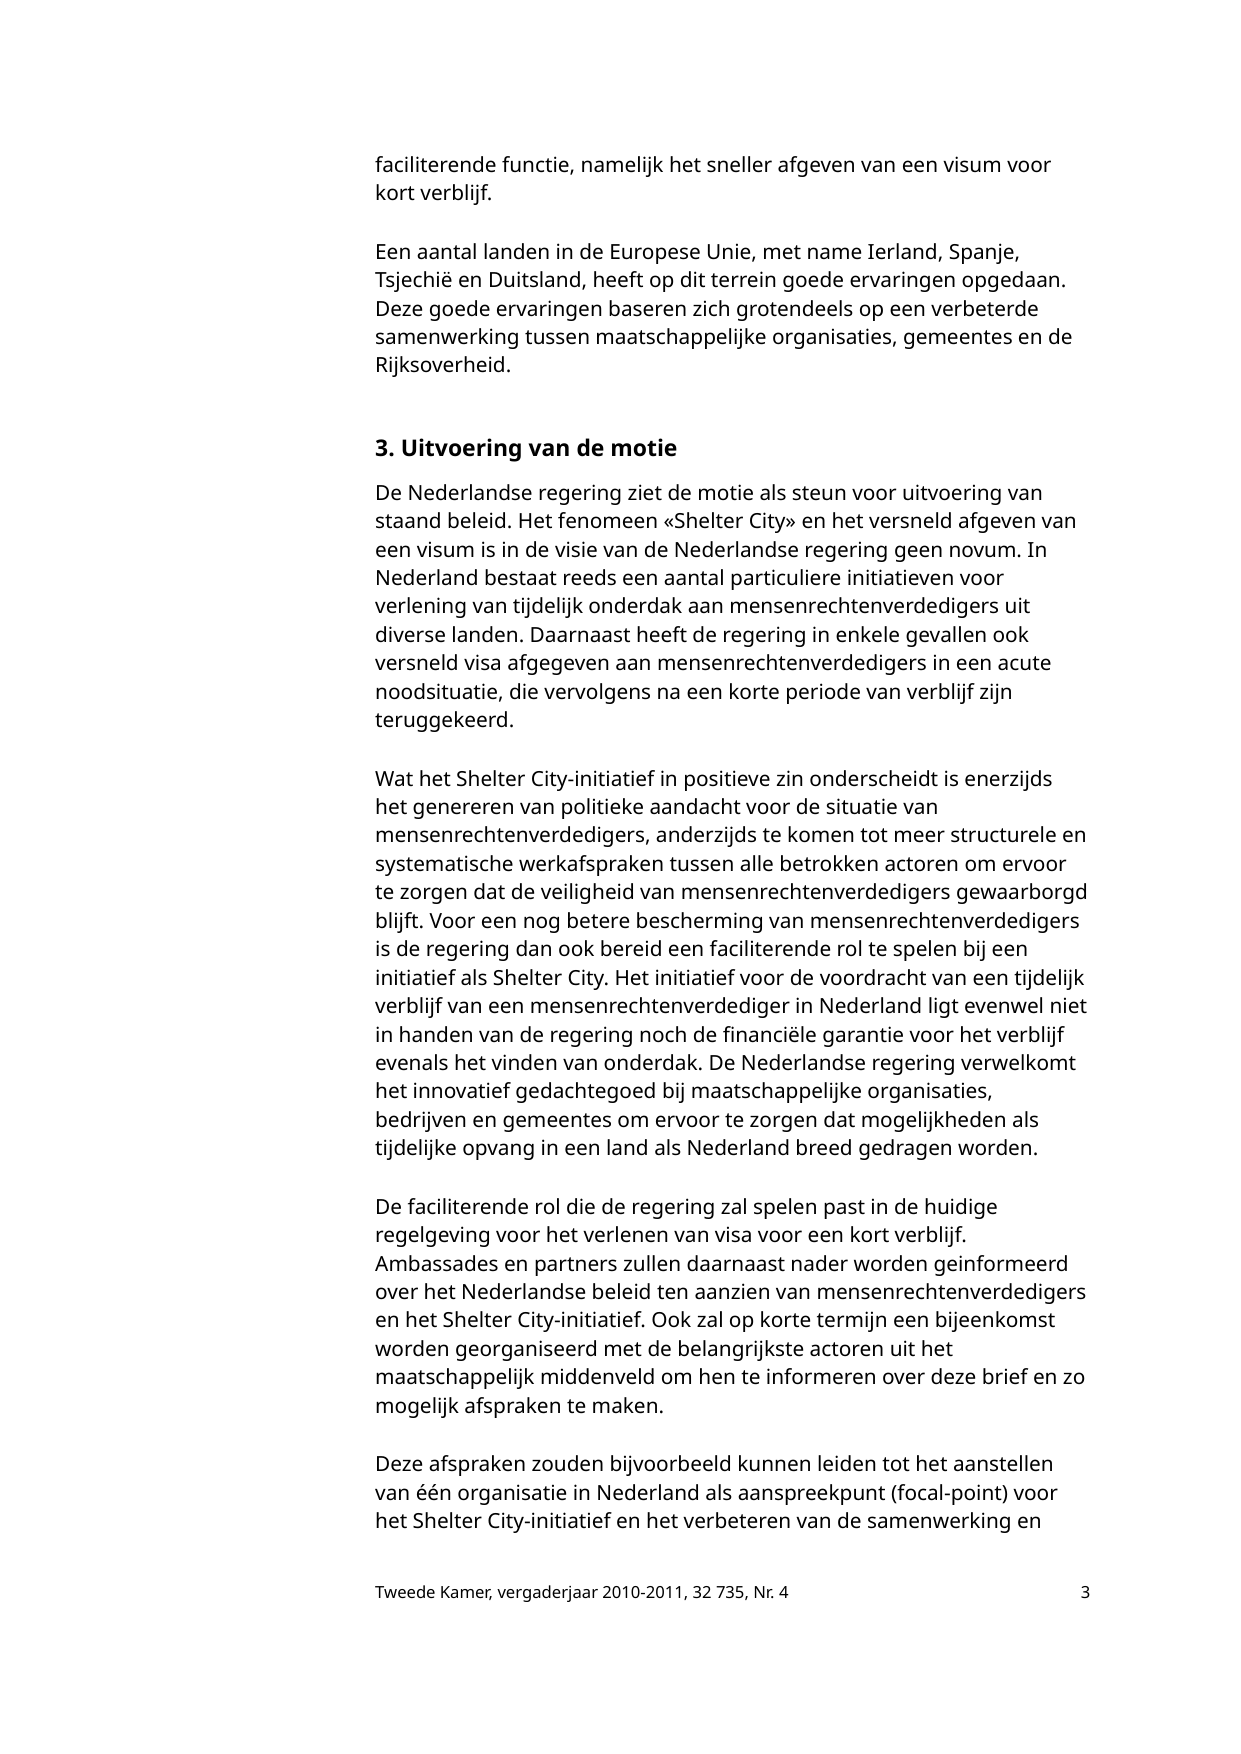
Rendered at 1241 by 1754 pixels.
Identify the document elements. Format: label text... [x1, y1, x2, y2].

text De Nederlandse regering ziet de motie als steun voor uitvoering van staand beleid. Het fenomeen «Shelter City» en het versneld afgeven van een visum is in de visie van de Nederlandse regering geen novum. In Nederland bestaat reeds een aantal particuliere initiatieven voor verlening van tijdelijk onderdak aan mensenrechtenverdedigers uit diverse landen. Daarnaast heeft de regering in enkele gevallen ook versneld visa afgegeven aan mensenrechtenverdedigers in een acute noodsituatie, die vervolgens na een korte periode van verblijf zijn teruggekeerd. [375, 478, 1090, 734]
subtitle 3. Uitvoering van de motie [375, 432, 1090, 463]
text Wat het Shelter City-initiatief in positieve zin onderscheidt is enerzijds het genereren van politieke aandacht voor de situatie van mensenrechtenverdedigers, anderzijds te komen tot meer structurele en systematische werkafspraken tussen alle betrokken actoren om ervoor te zorgen dat de veiligheid van mensenrechtenverdedigers gewaarborgd blijft. Voor een nog betere bescherming van mensenrechtenverdedigers is de regering dan ook bereid een faciliterende rol te spelen bij een initiatief als Shelter City. Het initiatief voor de voordracht van een tijdelijk verblijf van een mensenrechtenverdediger in Nederland ligt evenwel niet in handen van de regering noch de financiële garantie voor het verblijf evenals het vinden van onderdak. De Nederlandse regering verwelkomt het innovatief gedachtegoed bij maatschappelijke organisaties, bedrijven en gemeentes om ervoor te zorgen dat mogelijkheden als tijdelijke opvang in een land als Nederland breed gedragen worden. [375, 764, 1090, 1162]
text Deze afspraken zouden bijvoorbeeld kunnen leiden tot het aanstellen van één organisatie in Nederland als aanspreekpunt (focal-point) voor het Shelter City-initiatief en het verbeteren van de samenwerking en [375, 1449, 1090, 1535]
text Een aantal landen in de Europese Unie, met name Ierland, Spanje, Tsjechië en Duitsland, heeft op dit terrein goede ervaringen opgedaan. Deze goede ervaringen baseren zich grotendeels op een verbeterde samenwerking tussen maatschappelijke organisaties, gemeentes en de Rijksoverheid. [375, 237, 1090, 379]
text faciliterende functie, namelijk het sneller afgeven van een visum voor kort verblijf. [375, 150, 1090, 207]
text De faciliterende rol die de regering zal spelen past in de huidige regelgeving voor het verlenen van visa voor een kort verblijf. Ambassades en partners zullen daarnaast nader worden geinformeerd over het Nederlandse beleid ten aanzien van mensenrechtenverdedigers en het Shelter City-initiatief. Ook zal op korte termijn een bijeenkomst worden georganiseerd met de belangrijkste actoren uit het maatschappelijk middenveld om hen te informeren over deze brief en zo mogelijk afspraken te maken. [375, 1192, 1090, 1419]
